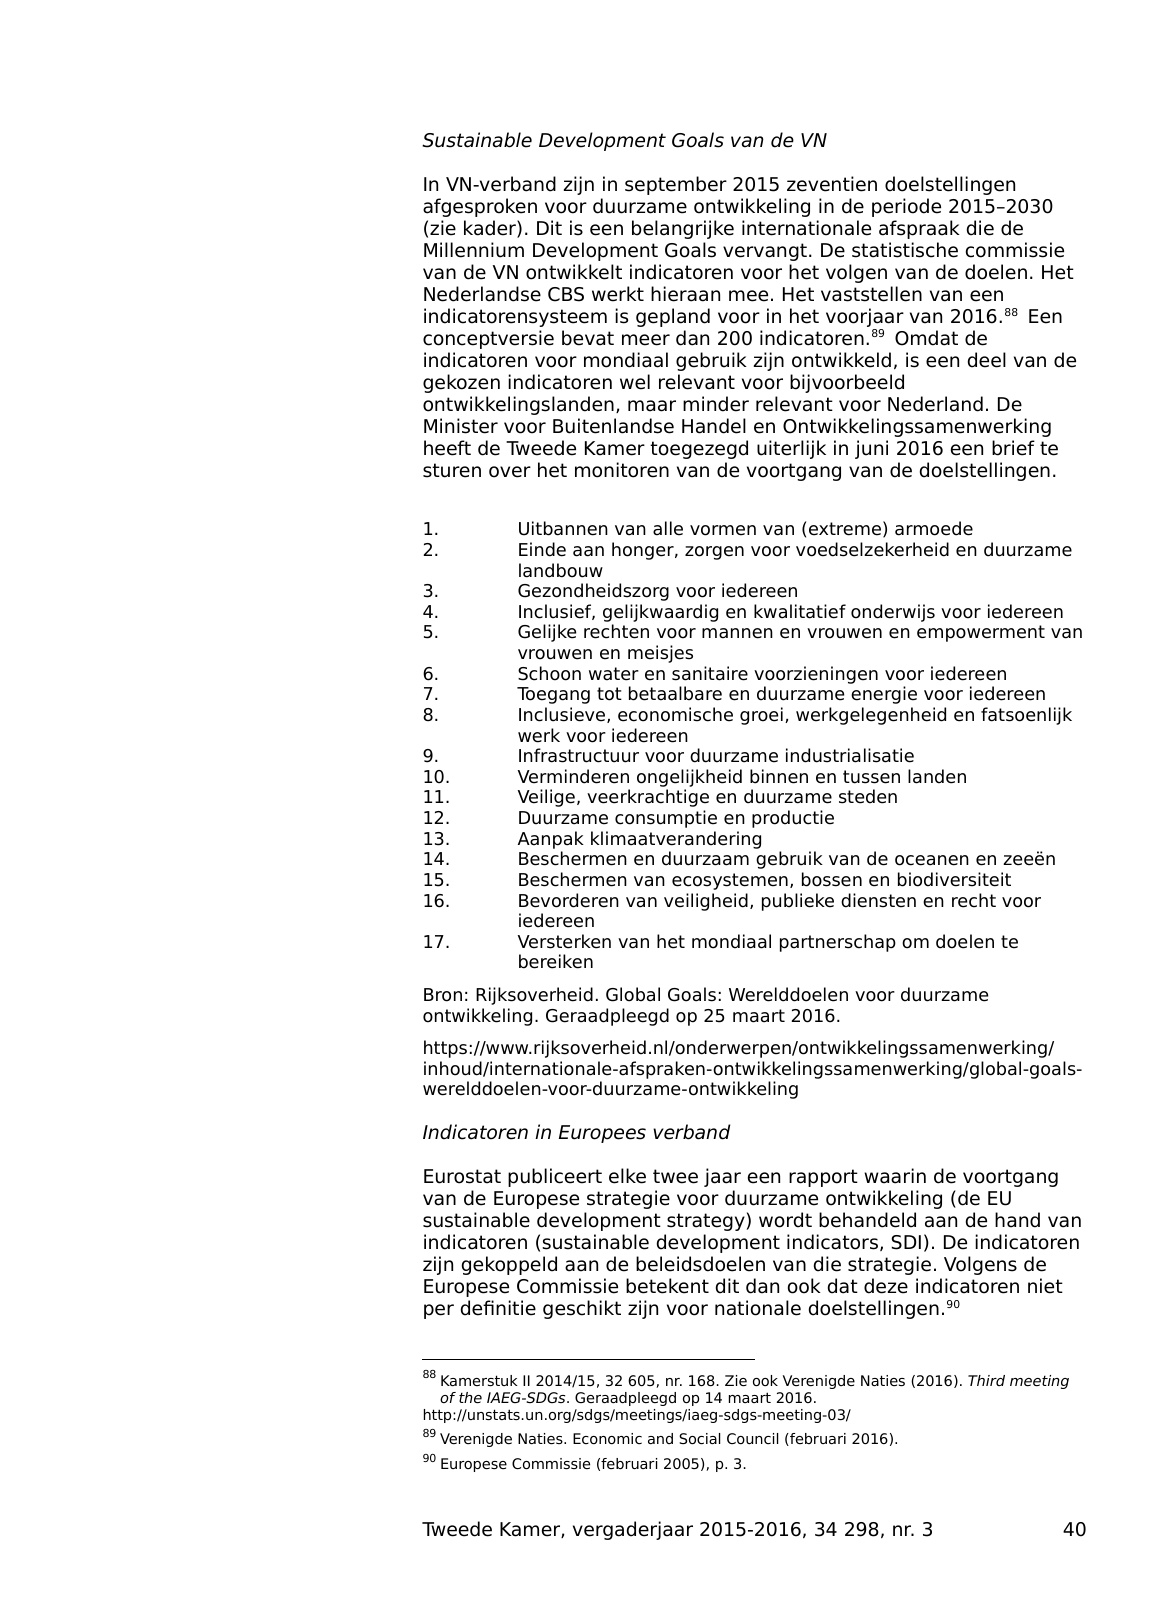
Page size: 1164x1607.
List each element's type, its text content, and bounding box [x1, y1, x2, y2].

table_cell 17. [422, 932, 517, 973]
table_cell 13. [422, 829, 517, 849]
table_cell Beschermen van ecosystemen, bossen en biodiversiteit [517, 870, 1087, 891]
text Kamerstuk II 2014/15, 32 605, nr. 168. Zie ook Verenigde Naties (2016). Third meeting of the IAEG-SDGs. Geraadpleegd op 14 maart 2016. [422, 1368, 1087, 1407]
text Europese Commissie (februari 2005), p. 3. [422, 1452, 1087, 1474]
table_cell 15. [422, 870, 517, 891]
table_cell 12. [422, 808, 517, 829]
table_cell Gelijke rechten voor mannen en vrouwen en empowerment van vrouwen en meisjes [517, 623, 1087, 664]
text Verenigde Naties. Economic and Social Council (februari 2016). [422, 1427, 1087, 1449]
table_cell 9. [422, 746, 517, 767]
table_header De VN-doelstellingen voor duurzame ontwikkeling [422, 504, 1087, 519]
table_cell 1. [422, 519, 517, 540]
table_cell Veilige, veerkrachtige en duurzame steden [517, 788, 1087, 808]
table_cell Infrastructuur voor duurzame industrialisatie [517, 746, 1087, 767]
table_cell 10. [422, 767, 517, 787]
text Eurostat publiceert elke twee jaar een rapport waarin de voortgang van de Europese strategie voor duurzame ontwikkeling (de EU sustainable development strategy) wordt behandeld aan de hand van indicatoren (sustainable development indicators, SDI). De indicatoren zijn gekoppeld aan de beleidsdoelen van die strategie. Volgens de Europese Commissie betekent dit dan ook dat deze indicatoren niet per definitie geschikt zijn voor nationale doelstellingen. [422, 1166, 1087, 1320]
table_cell 6. [422, 664, 517, 684]
table_cell Inclusieve, economische groei, werkgelegenheid en fatsoenlijk werk voor iedereen [517, 705, 1087, 746]
table_cell Inclusief, gelijkwaardig en kwalitatief onderwijs voor iedereen [517, 602, 1087, 622]
table_cell Aanpak klimaatverandering [517, 829, 1087, 849]
table_cell Uitbannen van alle vormen van (extreme) armoede [517, 519, 1087, 540]
table_cell Einde aan honger, zorgen voor voedselzekerheid en duurzame landbouw [517, 540, 1087, 581]
table_cell Toegang tot betaalbare en duurzame energie voor iedereen [517, 684, 1087, 705]
table_cell 14. [422, 849, 517, 870]
table_cell 5. [422, 623, 517, 664]
table_cell Gezondheidszorg voor iedereen [517, 581, 1087, 602]
table_cell Bron: Rijksoverheid. Global Goals: Werelddoelen voor duurzame ontwikkeling. Geraadpleegd op 25 maart 2016. https://www.rijksoverheid.nl/onderwerpen/ontwikkelingssamenwerking/inhoud/internationale-afspraken-ontwikkelingssamenwerking/global-goals-werelddoelen-voor-duurzame-ontwikkeling [422, 973, 1087, 1100]
table_cell Schoon water en sanitaire voorzieningen voor iedereen [517, 664, 1087, 684]
table_cell Bevorderen van veiligheid, publieke diensten en recht voor iedereen [517, 891, 1087, 932]
subtitle Sustainable Development Goals van de VN [422, 130, 1087, 152]
table_cell Versterken van het mondiaal partnerschap om doelen te bereiken [517, 932, 1087, 973]
table_cell 7. [422, 684, 517, 705]
table_cell Beschermen en duurzaam gebruik van de oceanen en zeeën [517, 849, 1087, 870]
text http://unstats.un.org/sdgs/meetings/iaeg-sdgs-meeting-03/ [422, 1407, 1087, 1424]
table_cell Verminderen ongelijkheid binnen en tussen landen [517, 767, 1087, 787]
table_cell 4. [422, 602, 517, 622]
table_cell 16. [422, 891, 517, 932]
table_cell 3. [422, 581, 517, 602]
table_cell 2. [422, 540, 517, 581]
table_cell 11. [422, 788, 517, 808]
text In VN-verband zijn in september 2015 zeventien doelstellingen afgesproken voor duurzame ontwikkeling in de periode 2015–2030 (zie kader). Dit is een belangrijke internationale afspraak die de Millennium Development Goals vervangt. De statistische commissie van de VN ontwikkelt indicatoren voor het volgen van de doelen. Het Nederlandse CBS werkt hieraan mee. Het vaststellen van een indicatorensysteem is gepland voor in het voorjaar van 2016. Een conceptversie bevat meer dan 200 indicatoren. Omdat de indicatoren voor mondiaal gebruik zijn ontwikkeld, is een deel van de gekozen indicatoren wel relevant voor bijvoorbeeld ontwikkelingslanden, maar minder relevant voor Nederland. De Minister voor Buitenlandse Handel en Ontwikkelingssamenwerking heeft de Tweede Kamer toegezegd uiterlijk in juni 2016 een brief te sturen over het monitoren van de voortgang van de doelstellingen. [422, 174, 1087, 482]
table_cell 8. [422, 705, 517, 746]
subtitle Indicatoren in Europees verband [422, 1122, 1087, 1144]
table_cell Duurzame consumptie en productie [517, 808, 1087, 829]
